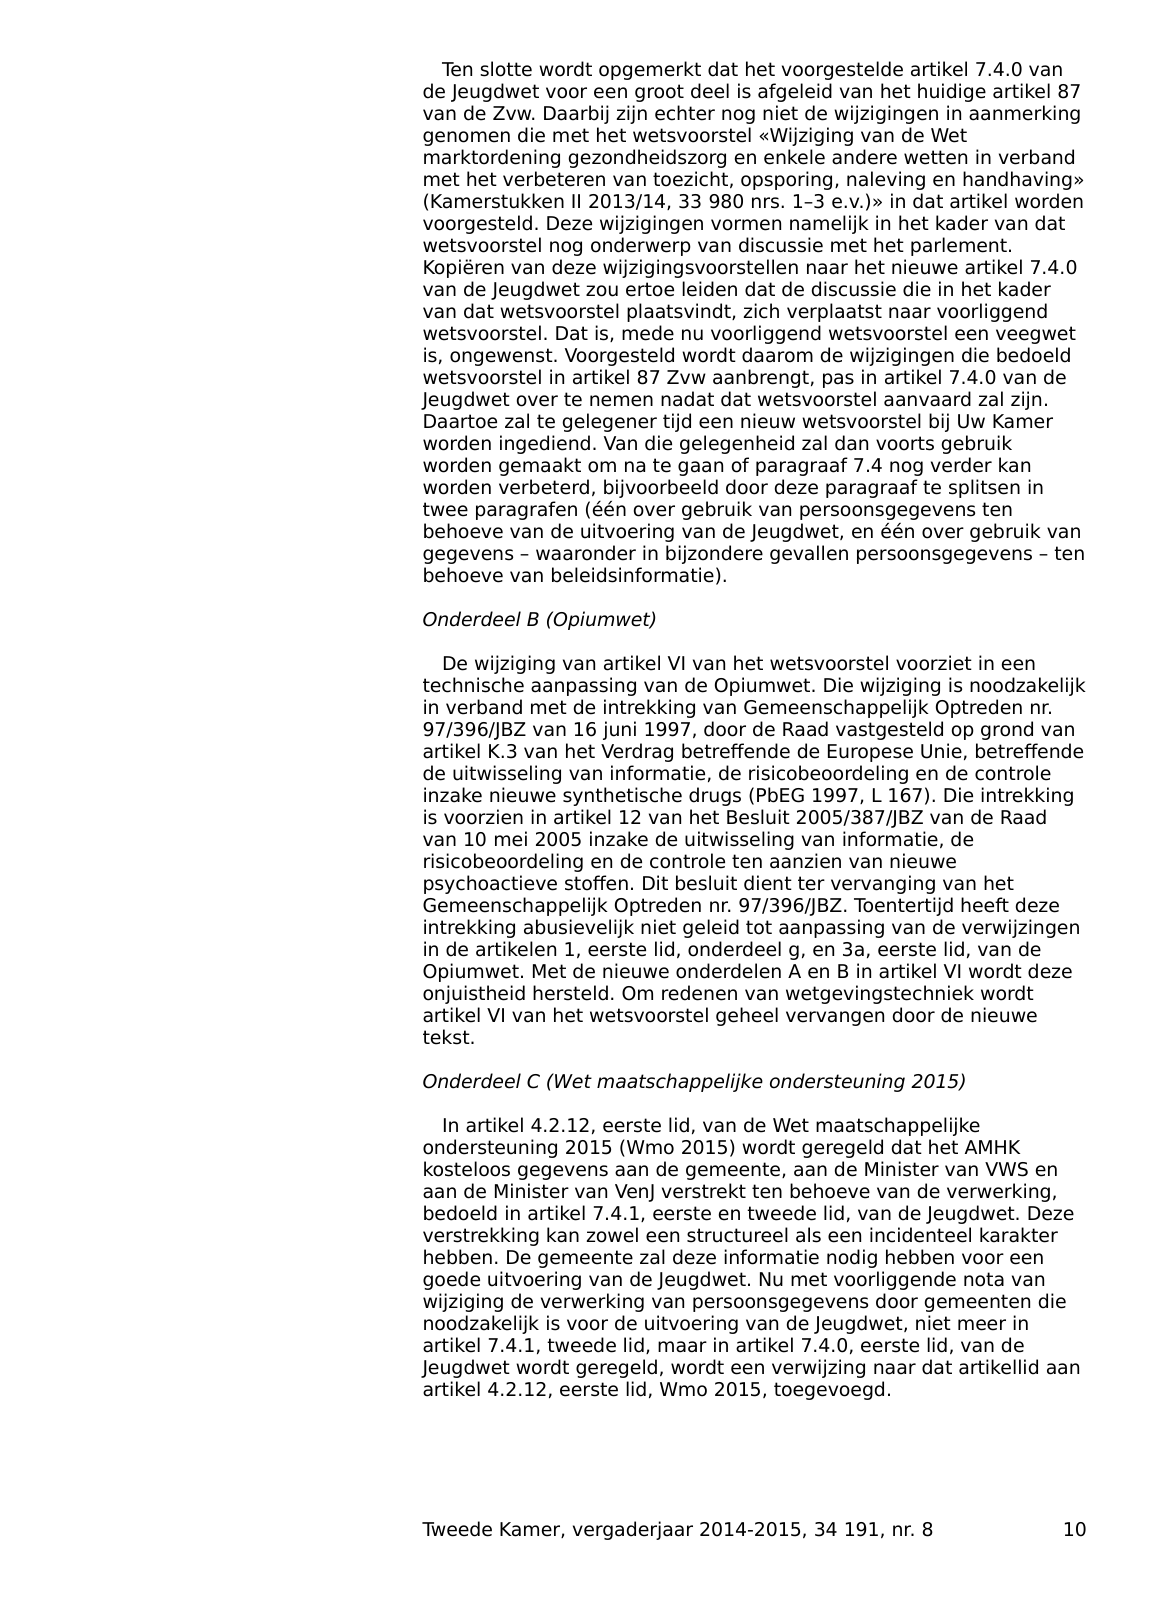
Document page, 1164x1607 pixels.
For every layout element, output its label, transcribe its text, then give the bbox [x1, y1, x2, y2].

subtitle Onderdeel C (Wet maatschappelijke ondersteuning 2015) [422, 1071, 1087, 1093]
subtitle Onderdeel B (Opiumwet) [422, 609, 1087, 631]
text Ten slotte wordt opgemerkt dat het voorgestelde artikel 7.4.0 van de Jeugdwet voor een groot deel is afgeleid van het huidige artikel 87 van de Zvw. Daarbij zijn echter nog niet de wijzigingen in aanmerking genomen die met het wetsvoorstel «Wijziging van de Wet marktordening gezondheidszorg en enkele andere wetten in verband met het verbeteren van toezicht, opsporing, naleving en handhaving» (Kamerstukken II 2013/14, 33 980 nrs. 1–3 e.v.)» in dat artikel worden voorgesteld. Deze wijzigingen vormen namelijk in het kader van dat wetsvoorstel nog onderwerp van discussie met het parlement. Kopiëren van deze wijzigingsvoorstellen naar het nieuwe artikel 7.4.0 van de Jeugdwet zou ertoe leiden dat de discussie die in het kader van dat wetsvoorstel plaatsvindt, zich verplaatst naar voorliggend wetsvoorstel. Dat is, mede nu voorliggend wetsvoorstel een veegwet is, ongewenst. Voorgesteld wordt daarom de wijzigingen die bedoeld wetsvoorstel in artikel 87 Zvw aanbrengt, pas in artikel 7.4.0 van de Jeugdwet over te nemen nadat dat wetsvoorstel aanvaard zal zijn. Daartoe zal te gelegener tijd een nieuw wetsvoorstel bij Uw Kamer worden ingediend. Van die gelegenheid zal dan voorts gebruik worden gemaakt om na te gaan of paragraaf 7.4 nog verder kan worden verbeterd, bijvoorbeeld door deze paragraaf te splitsen in twee paragrafen (één over gebruik van persoonsgegevens ten behoeve van de uitvoering van de Jeugdwet, en één over gebruik van gegevens – waaronder in bijzondere gevallen persoonsgegevens – ten behoeve van beleidsinformatie). [422, 59, 1087, 587]
text In artikel 4.2.12, eerste lid, van de Wet maatschappelijke ondersteuning 2015 (Wmo 2015) wordt geregeld dat het AMHK kosteloos gegevens aan de gemeente, aan de Minister van VWS en aan de Minister van VenJ verstrekt ten behoeve van de verwerking, bedoeld in artikel 7.4.1, eerste en tweede lid, van de Jeugdwet. Deze verstrekking kan zowel een structureel als een incidenteel karakter hebben. De gemeente zal deze informatie nodig hebben voor een goede uitvoering van de Jeugdwet. Nu met voorliggende nota van wijziging de verwerking van persoonsgegevens door gemeenten die noodzakelijk is voor de uitvoering van de Jeugdwet, niet meer in artikel 7.4.1, tweede lid, maar in artikel 7.4.0, eerste lid, van de Jeugdwet wordt geregeld, wordt een verwijzing naar dat artikellid aan artikel 4.2.12, eerste lid, Wmo 2015, toegevoegd. [422, 1115, 1087, 1401]
text De wijziging van artikel VI van het wetsvoorstel voorziet in een technische aanpassing van de Opiumwet. Die wijziging is noodzakelijk in verband met de intrekking van Gemeenschappelijk Optreden nr. 97/396/JBZ van 16 juni 1997, door de Raad vastgesteld op grond van artikel K.3 van het Verdrag betreffende de Europese Unie, betreffende de uitwisseling van informatie, de risicobeoordeling en de controle inzake nieuwe synthetische drugs (PbEG 1997, L 167). Die intrekking is voorzien in artikel 12 van het Besluit 2005/387/JBZ van de Raad van 10 mei 2005 inzake de uitwisseling van informatie, de risicobeoordeling en de controle ten aanzien van nieuwe psychoactieve stoffen. Dit besluit dient ter vervanging van het Gemeenschappelijk Optreden nr. 97/396/JBZ. Toentertijd heeft deze intrekking abusievelijk niet geleid tot aanpassing van de verwijzingen in de artikelen 1, eerste lid, onderdeel g, en 3a, eerste lid, van de Opiumwet. Met de nieuwe onderdelen A en B in artikel VI wordt deze onjuistheid hersteld. Om redenen van wetgevingstechniek wordt artikel VI van het wetsvoorstel geheel vervangen door de nieuwe tekst. [422, 653, 1087, 1048]
